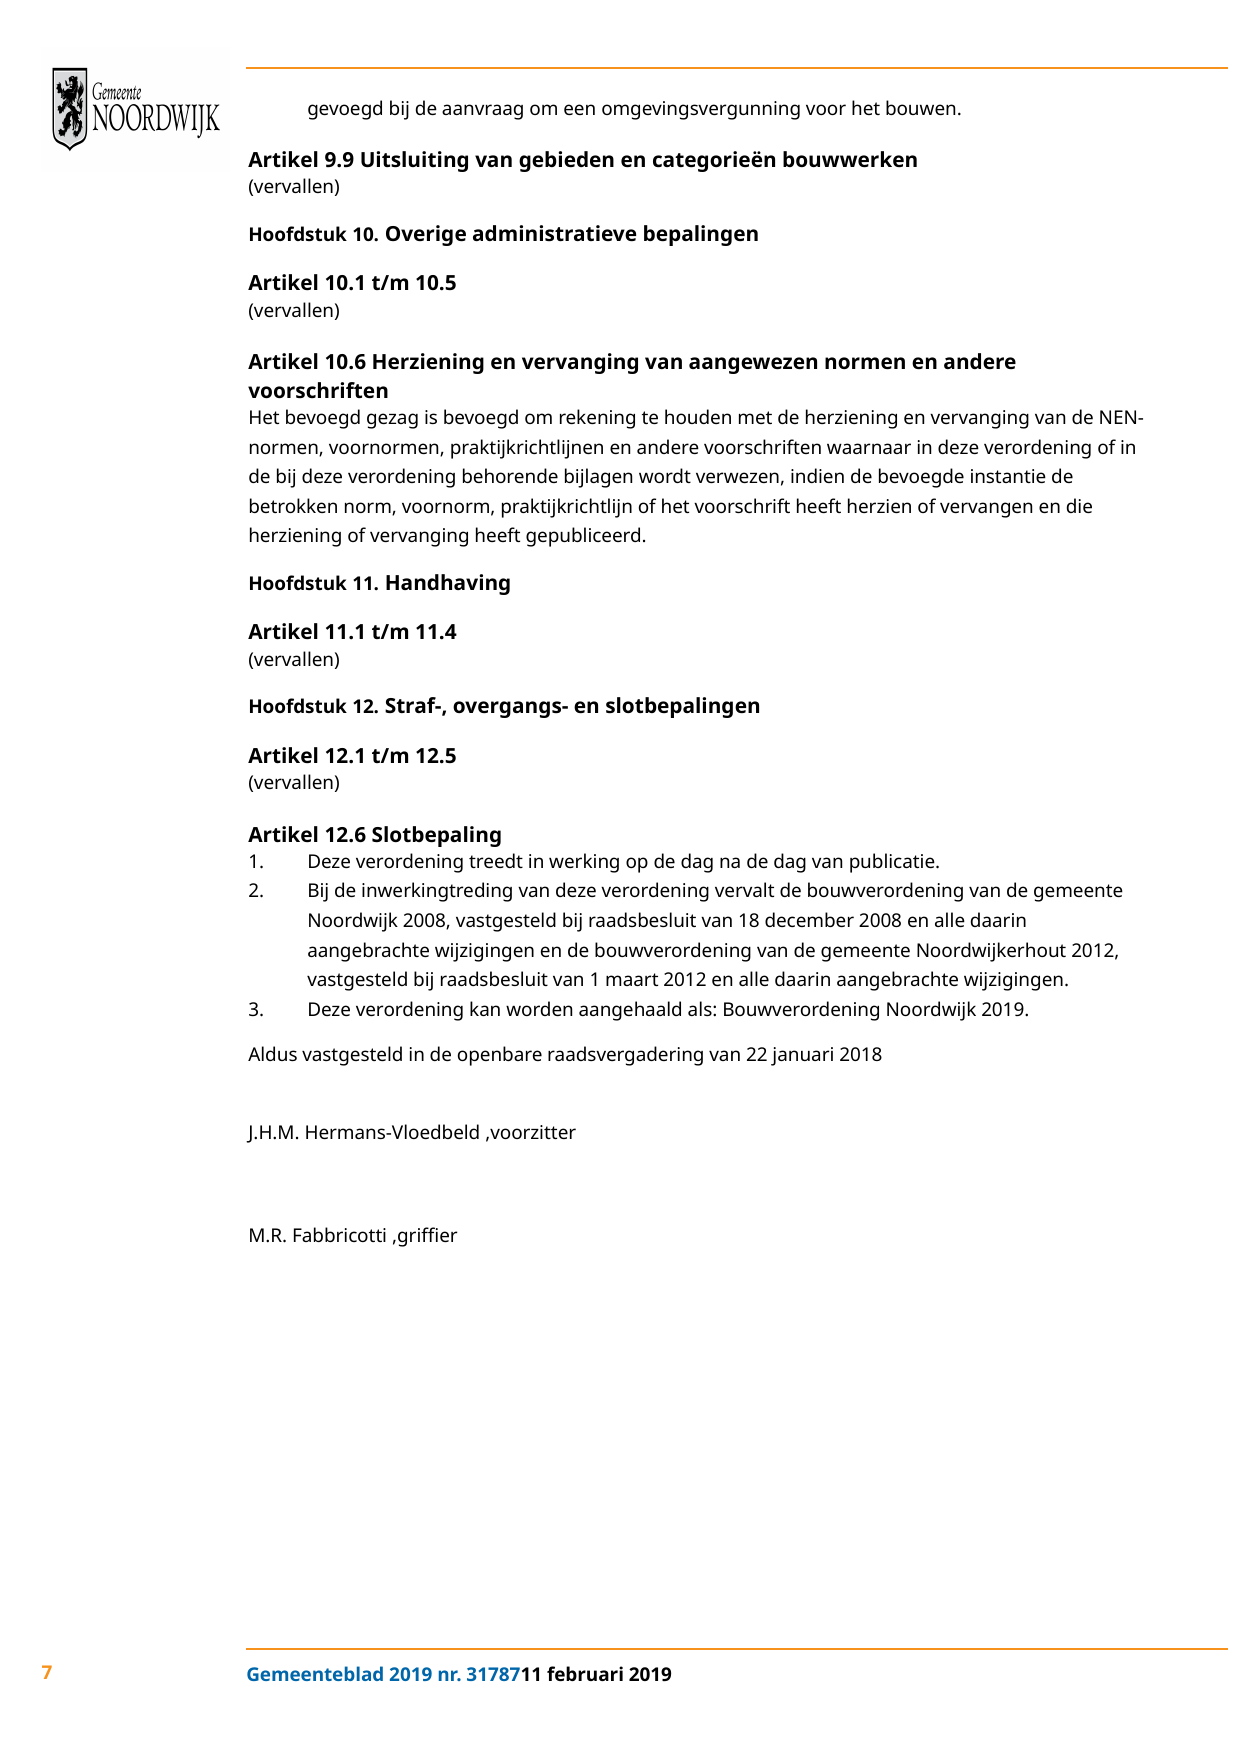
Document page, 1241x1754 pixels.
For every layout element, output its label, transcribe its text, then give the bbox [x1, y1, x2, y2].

list Deze verordening kan worden aangehaald als: Bouwverordening Noordwijk 2019. [248, 996, 1152, 1022]
text (vervallen) [248, 297, 1152, 323]
text (vervallen) [248, 646, 1152, 672]
picture [41, 47, 231, 172]
text M.R. Fabbricotti ,griffier [248, 1222, 1152, 1247]
text Artikel 11.1 t/m 11.4 [248, 617, 1152, 646]
text Het bevoegd gezag is bevoegd om rekening te houden met de herziening en vervanging van de NEN-normen, voornormen, praktijkrichtlijnen en andere voorschriften waarnaar in deze verordening of in de bij deze verordening behorende bijlagen wordt verwezen, indien de bevoegde instantie de betrokken norm, voornorm, praktijkrichtlijn of het voorschrift heeft herzien of vervangen en die herziening of vervanging heeft gepubliceerd. [248, 404, 1152, 548]
text Hoofdstuk 10. Overige administratieve bepalingen [248, 219, 1152, 248]
list gevoegd bij de aanvraag om een omgevingsvergunning voor het bouwen. [248, 95, 1152, 121]
text Artikel 10.1 t/m 10.5 [248, 268, 1152, 297]
text J.H.M. Hermans-Vloedbeld ,voorzitter [248, 1119, 1152, 1144]
text Aldus vastgesteld in de openbare raadsvergadering van 22 januari 2018 [248, 1042, 1152, 1067]
text Artikel 10.6 Herziening en vervanging van aangewezen normen en andere voorschriften [248, 347, 1152, 404]
text Artikel 12.6 Slotbepaling [248, 820, 1152, 848]
text Artikel 12.1 t/m 12.5 [248, 741, 1152, 769]
text (vervallen) [248, 769, 1152, 795]
text Hoofdstuk 12. Straf-, overgangs- en slotbepalingen [248, 692, 1152, 720]
text Hoofdstuk 11. Handhaving [248, 568, 1152, 597]
text Artikel 9.9 Uitsluiting van gebieden en categorieën bouwwerken [248, 145, 1152, 174]
text (vervallen) [248, 174, 1152, 199]
list Deze verordening treedt in werking op de dag na de dag van publicatie. [248, 848, 1152, 874]
list Bij de inwerkingtreding van deze verordening vervalt de bouwverordening van de gemeente Noordwijk 2008, vastgesteld bij raadsbesluit van 18 december 2008 en alle daarin aangebrachte wijzigingen en de bouwverordening van de gemeente Noordwijkerhout 2012, vastgesteld bij raadsbesluit van 1 maart 2012 en alle daarin aangebrachte wijzigingen. [248, 878, 1152, 992]
